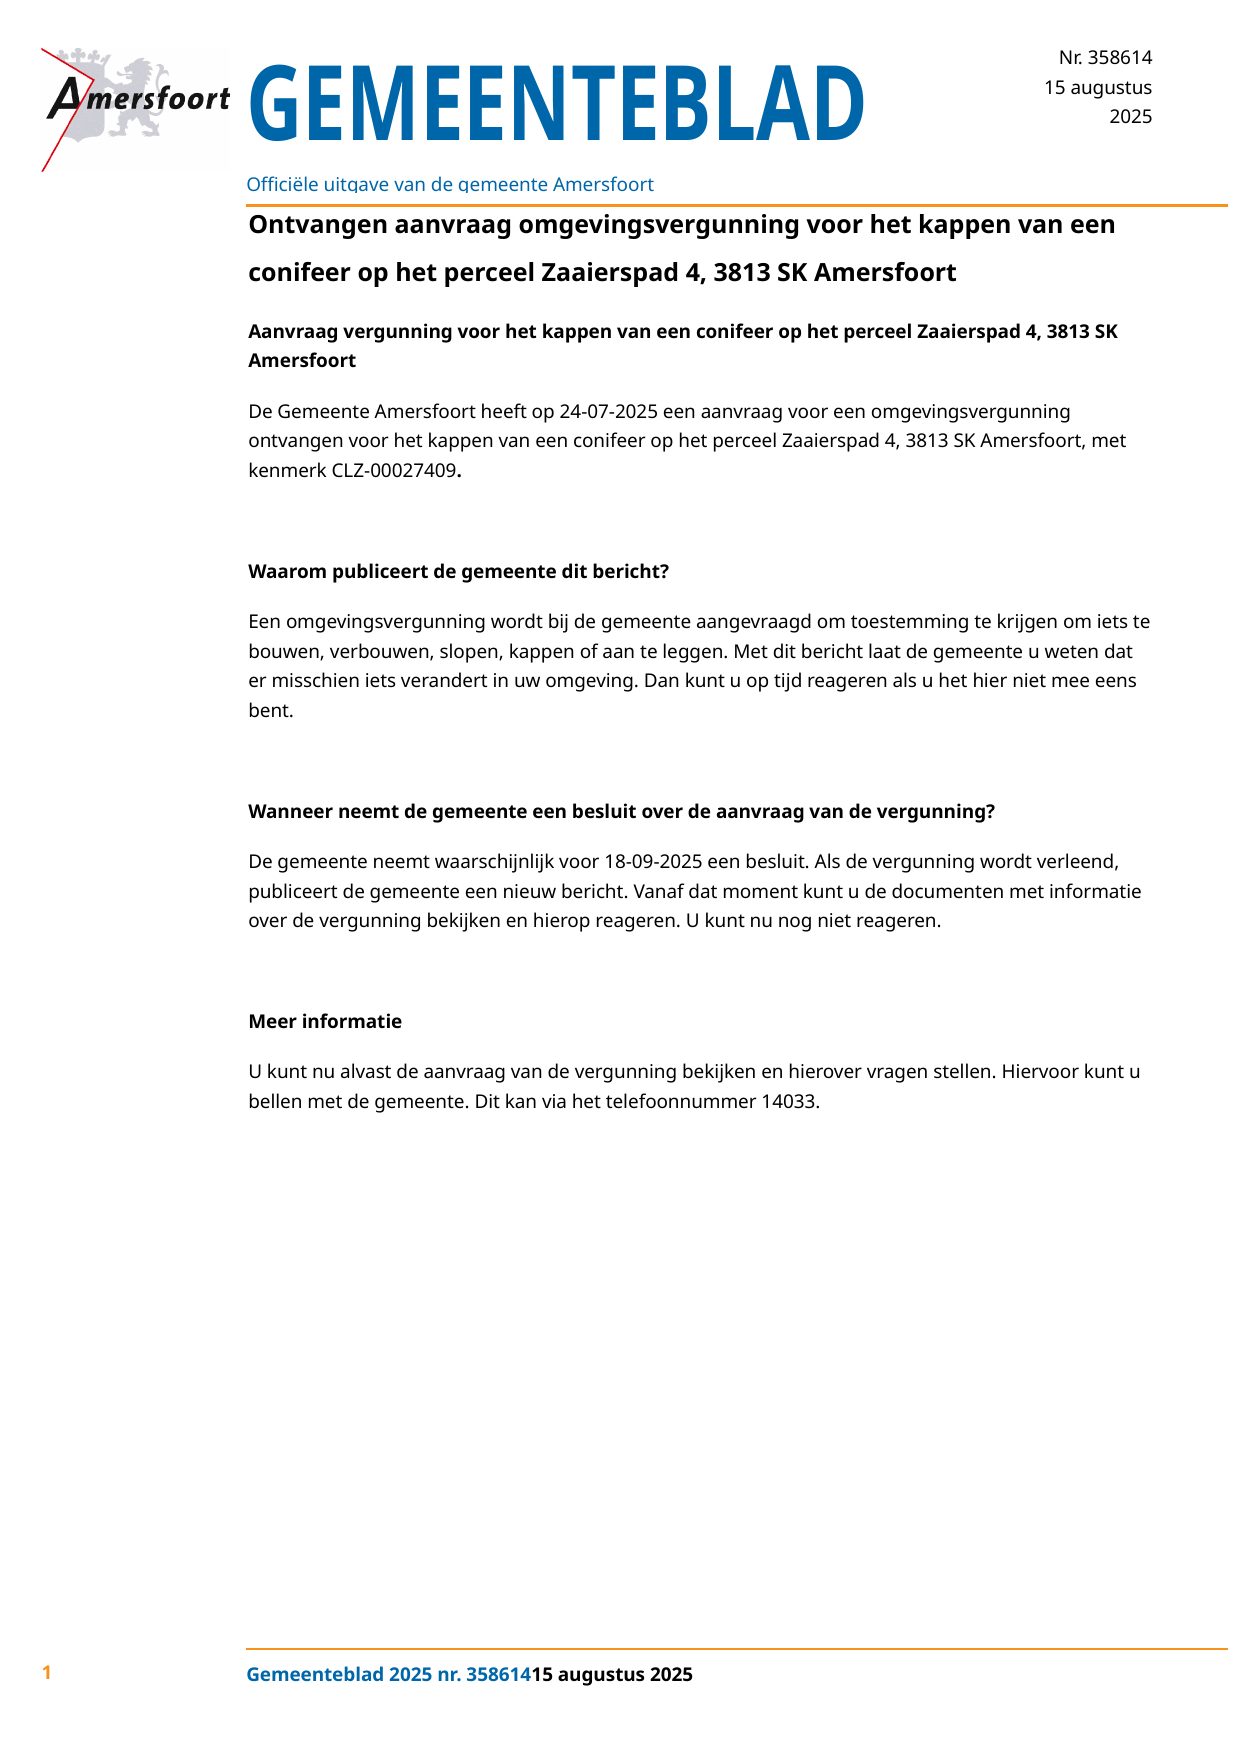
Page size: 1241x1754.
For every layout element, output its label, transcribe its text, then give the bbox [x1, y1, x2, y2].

text Ontvangen aanvraag omgevingsvergunning voor het kappen van een conifeer op het perceel Zaaierspad 4, 3813 SK Amersfoort [248, 207, 1152, 288]
text Meer informatie [248, 1008, 1152, 1034]
text Wanneer neemt de gemeente een besluit over de aanvraag van de vergunning? [248, 798, 1152, 824]
picture [41, 47, 231, 172]
text De Gemeente Amersfoort heeft op 24-07-2025 een aanvraag voor een omgevingsvergunning ontvangen voor het kappen van een conifeer op het perceel Zaaierspad 4, 3813 SK Amersfoort, met kenmerk CLZ-00027409. [248, 398, 1152, 483]
text U kunt nu alvast de aanvraag van de vergunning bekijken en hierover vragen stellen. Hiervoor kunt u bellen met de gemeente. Dit kan via het telefoonnummer 14033. [248, 1059, 1152, 1114]
text Waarom publiceert de gemeente dit bericht? [248, 558, 1152, 584]
text De gemeente neemt waarschijnlijk voor 18-09-2025 een besluit. Als de vergunning wordt verleend, publiceert de gemeente een nieuw bericht. Vanaf dat moment kunt u de documenten met informatie over de vergunning bekijken en hierop reageren. U kunt nu nog niet reageren. [248, 848, 1152, 933]
text Aanvraag vergunning voor het kappen van een conifeer op het perceel Zaaierspad 4, 3813 SK Amersfoort [248, 318, 1152, 373]
text Een omgevingsvergunning wordt bij de gemeente aangevraagd om toestemming te krijgen om iets te bouwen, verbouwen, slopen, kappen of aan te leggen. Met dit bericht laat de gemeente u weten dat er misschien iets verandert in uw omgeving. Dan kunt u op tijd reageren als u het hier niet mee eens bent. [248, 608, 1152, 723]
